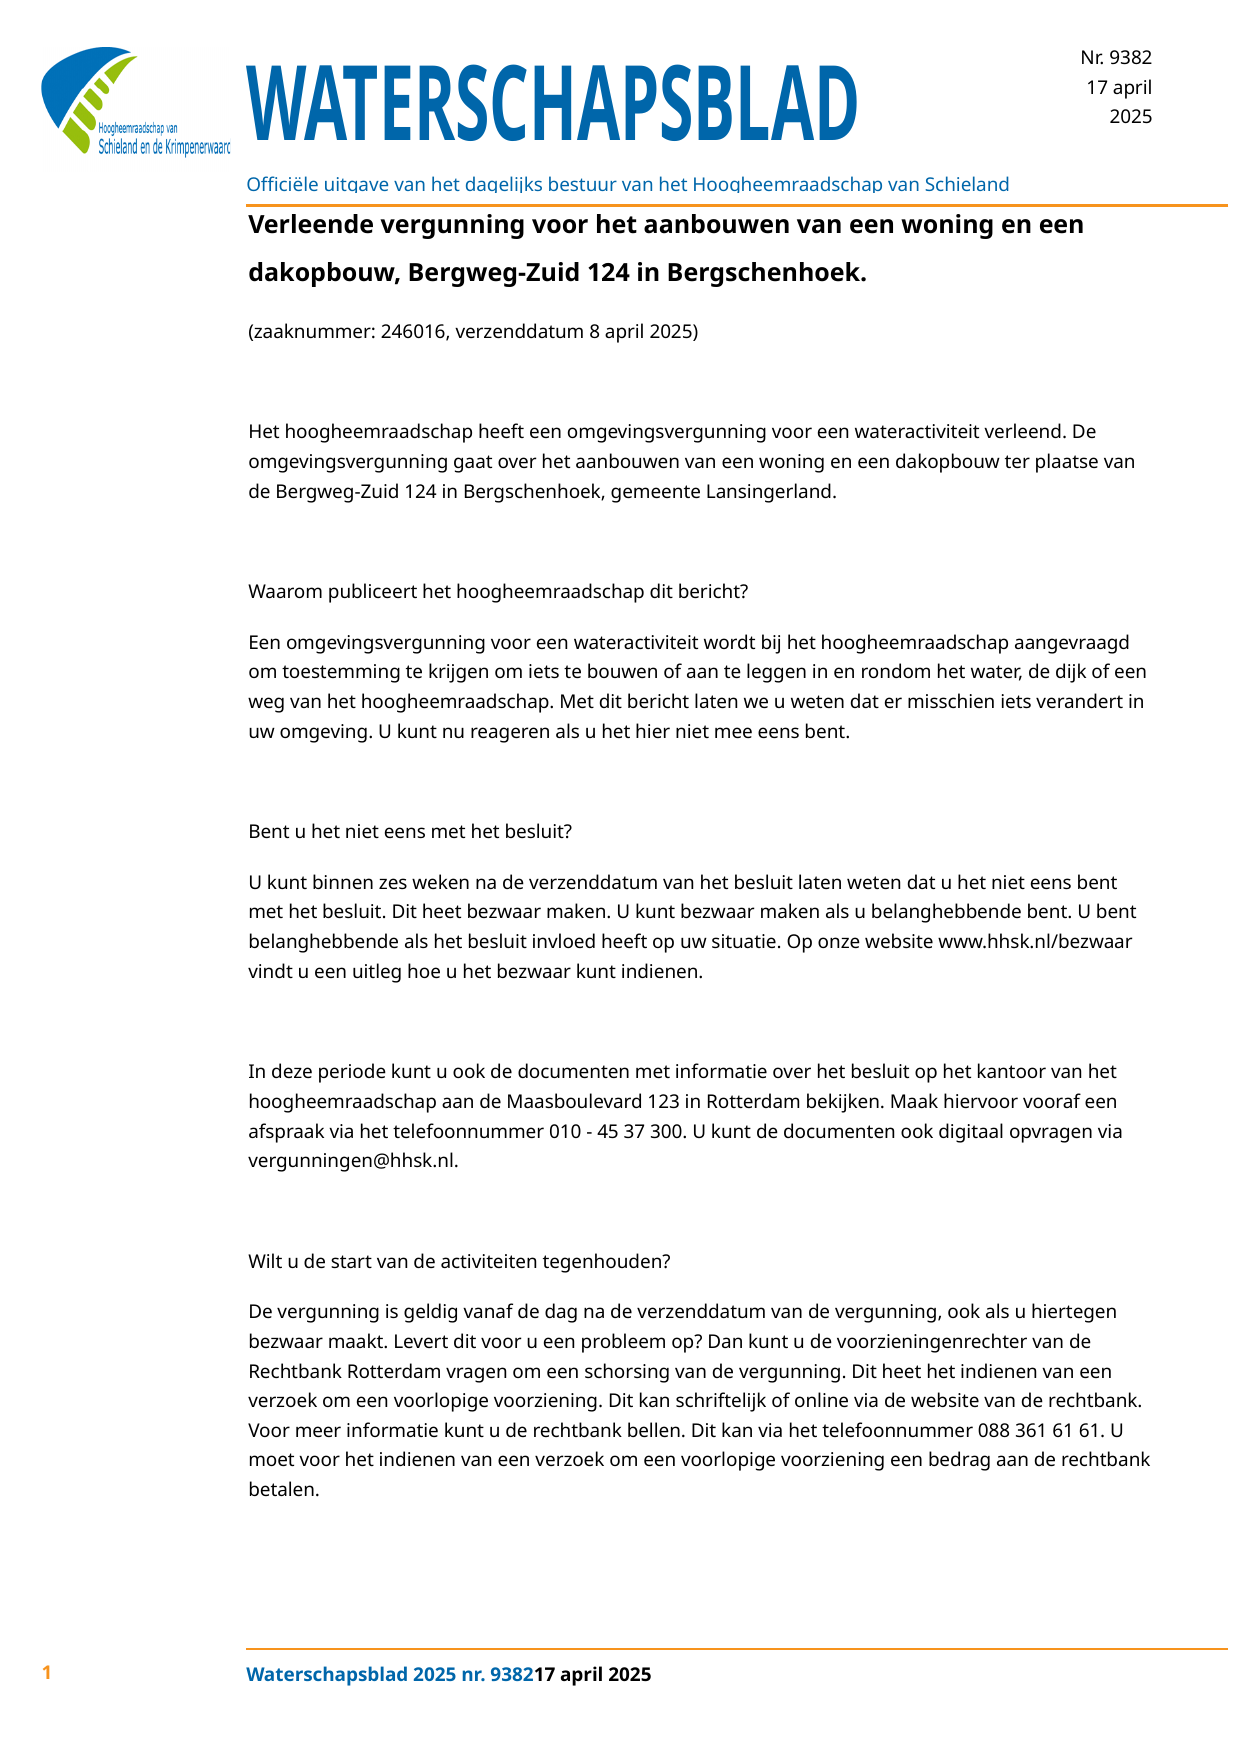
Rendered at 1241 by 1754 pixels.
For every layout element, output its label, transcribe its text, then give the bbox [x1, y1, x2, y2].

text Het hoogheemraadschap heeft een omgevingsvergunning voor een wateractiviteit verleend. De omgevingsvergunning gaat over het aanbouwen van een woning en een dakopbouw ter plaatse van de Bergweg-Zuid 124 in Bergschenhoek, gemeente Lansingerland. [248, 419, 1152, 504]
text Wilt u de start van de activiteiten tegenhouden? [248, 1248, 1152, 1274]
text In deze periode kunt u ook de documenten met informatie over het besluit op het kantoor van het hoogheemraadschap aan de Maasboulevard 123 in Rotterdam bekijken. Maak hiervoor vooraf een afspraak via het telefoonnummer 010 - 45 37 300. U kunt de documenten ook digitaal opvragen via vergunningen@hhsk.nl. [248, 1059, 1152, 1173]
picture [41, 47, 231, 172]
text Waarom publiceert het hoogheemraadschap dit bericht? [248, 579, 1152, 604]
text (zaaknummer: 246016, verzenddatum 8 april 2025) [248, 318, 1152, 344]
text Bent u het niet eens met het besluit? [248, 819, 1152, 844]
text Verleende vergunning voor het aanbouwen van een woning en een dakopbouw, Bergweg-Zuid 124 in Bergschenhoek. [248, 207, 1152, 288]
text De vergunning is geldig vanaf de dag na de verzenddatum van de vergunning, ook als u hiertegen bezwaar maakt. Levert dit voor u een probleem op? Dan kunt u de voorzieningenrechter van de Rechtbank Rotterdam vragen om een schorsing van de vergunning. Dit heet het indienen van een verzoek om een voorlopige voorziening. Dit kan schriftelijk of online via de website van de rechtbank. Voor meer informatie kunt u de rechtbank bellen. Dit kan via het telefoonnummer 088 361 61 61. U moet voor het indienen van een verzoek om een voorlopige voorziening een bedrag aan de rechtbank betalen. [248, 1299, 1152, 1502]
text Een omgevingsvergunning voor een wateractiviteit wordt bij het hoogheemraadschap aangevraagd om toestemming te krijgen om iets te bouwen of aan te leggen in en rondom het water, de dijk of een weg van het hoogheemraadschap. Met dit bericht laten we u weten dat er misschien iets verandert in uw omgeving. U kunt nu reageren als u het hier niet mee eens bent. [248, 629, 1152, 744]
text U kunt binnen zes weken na de verzenddatum van het besluit laten weten dat u het niet eens bent met het besluit. Dit heet bezwaar maken. U kunt bezwaar maken als u belanghebbende bent. U bent belanghebbende als het besluit invloed heeft op uw situatie. Op onze website www.hhsk.nl/bezwaar vindt u een uitleg hoe u het bezwaar kunt indienen. [248, 869, 1152, 984]
